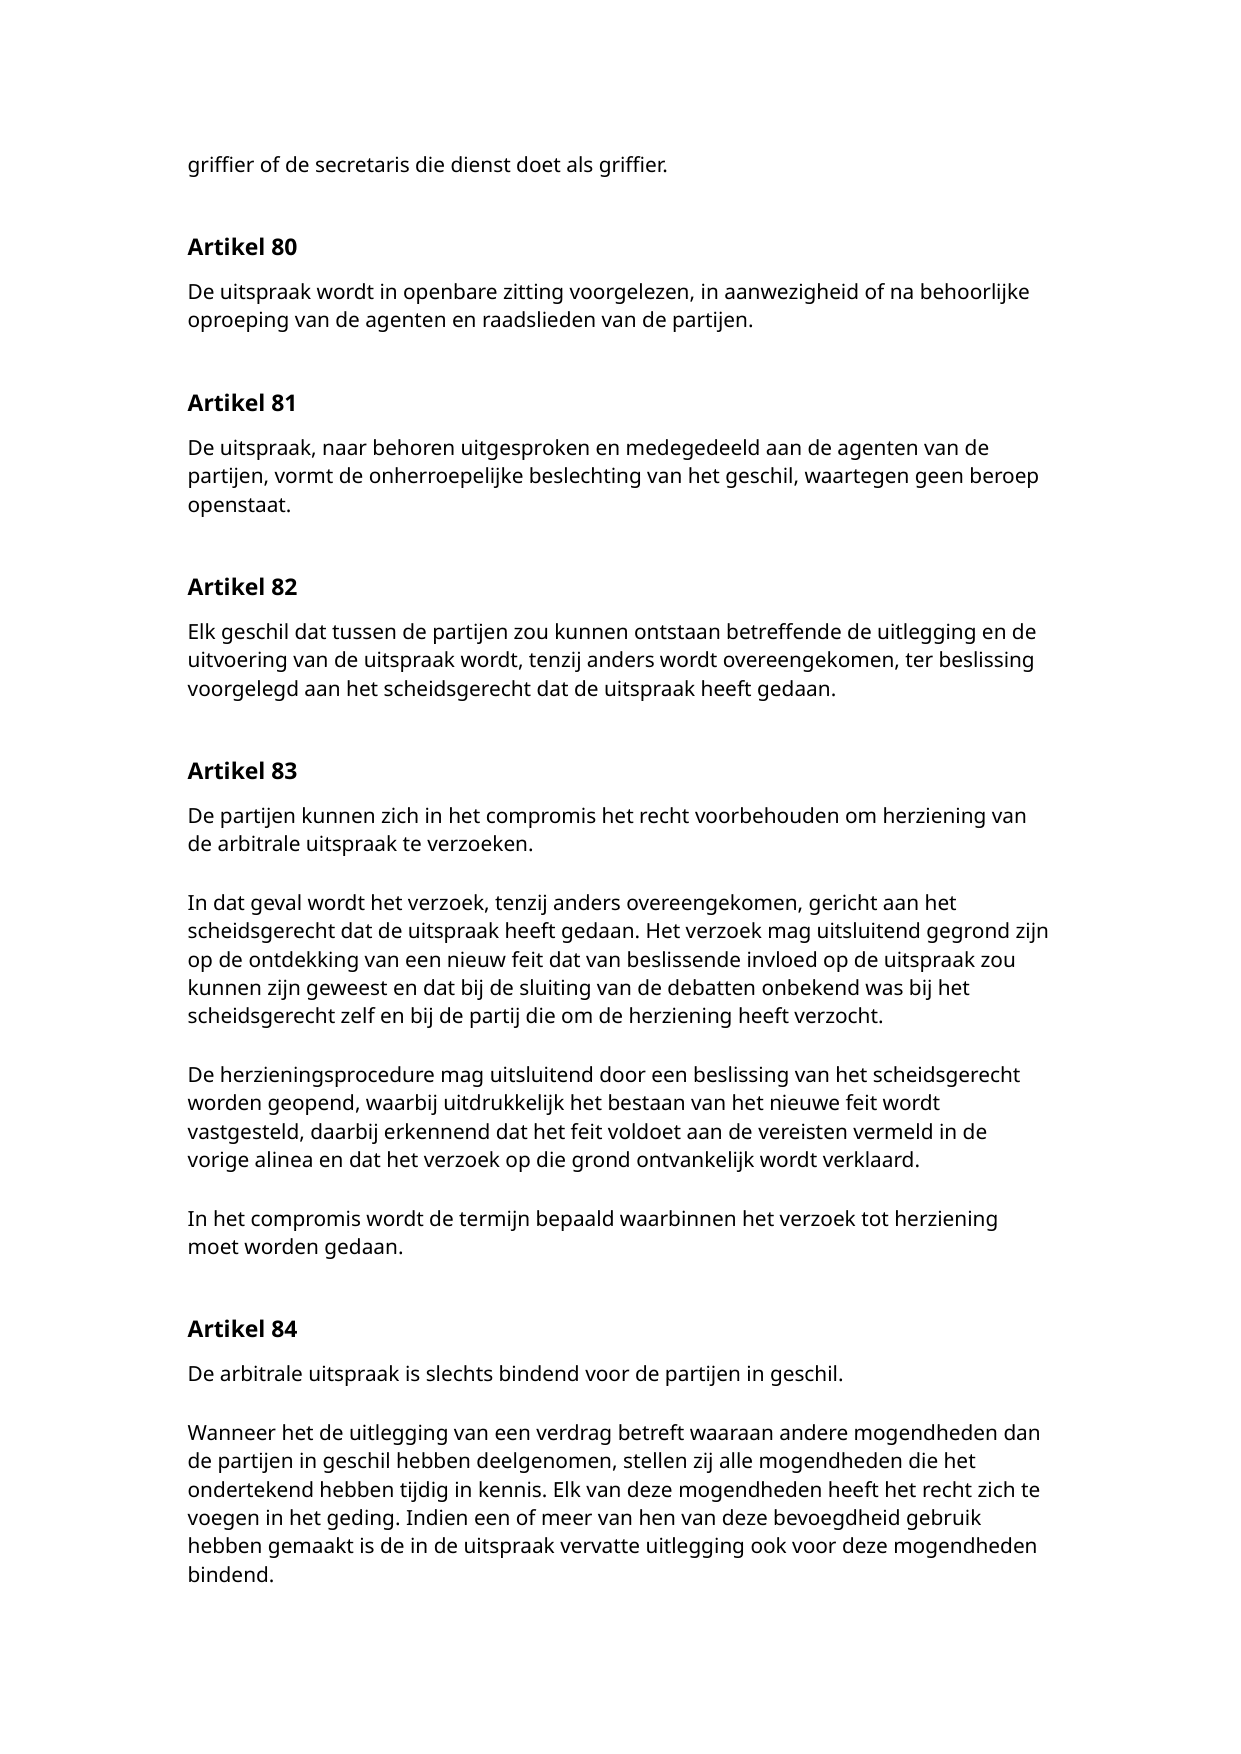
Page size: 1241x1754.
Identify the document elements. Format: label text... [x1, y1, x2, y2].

text De arbitrale uitspraak is slechts bindend voor de partijen in geschil. [187, 1359, 1053, 1388]
text De uitspraak wordt in openbare zitting voorgelezen, in aanwezigheid of na behoorlijke oproeping van de agenten en raadslieden van de partijen. [187, 277, 1053, 334]
subtitle Artikel 84 [187, 1313, 1053, 1344]
text griffier of de secretaris die dienst doet als griffier. [187, 150, 1053, 178]
text In het compromis wordt de termijn bepaald waarbinnen het verzoek tot herziening moet worden gedaan. [187, 1204, 1053, 1261]
text De herzieningsprocedure mag uitsluitend door een beslissing van het scheidsgerecht worden geopend, waarbij uitdrukkelijk het bestaan van het nieuwe feit wordt vastgesteld, daarbij erkennend dat het feit voldoet aan de vereisten vermeld in de vorige alinea en dat het verzoek op die grond ontvankelijk wordt verklaard. [187, 1060, 1053, 1174]
text In dat geval wordt het verzoek, tenzij anders overeengekomen, gericht aan het scheidsgerecht dat de uitspraak heeft gedaan. Het verzoek mag uitsluitend gegrond zijn op de ontdekking van een nieuw feit dat van beslissende invloed op de uitspraak zou kunnen zijn geweest en dat bij de sluiting van de debatten onbekend was bij het scheidsgerecht zelf en bij de partij die om de herziening heeft verzocht. [187, 888, 1053, 1030]
subtitle Artikel 80 [187, 231, 1053, 262]
subtitle Artikel 81 [187, 387, 1053, 418]
subtitle Artikel 83 [187, 755, 1053, 786]
text De partijen kunnen zich in het compromis het recht voorbehouden om herziening van de arbitrale uitspraak te verzoeken. [187, 801, 1053, 858]
text Elk geschil dat tussen de partijen zou kunnen ontstaan betreffende de uitlegging en de uitvoering van de uitspraak wordt, tenzij anders wordt overeengekomen, ter beslissing voorgelegd aan het scheidsgerecht dat de uitspraak heeft gedaan. [187, 617, 1053, 702]
text Wanneer het de uitlegging van een verdrag betreft waaraan andere mogendheden dan de partijen in geschil hebben deelgenomen, stellen zij alle mogendheden die het ondertekend hebben tijdig in kennis. Elk van deze mogendheden heeft het recht zich te voegen in het geding. Indien een of meer van hen van deze bevoegdheid gebruik hebben gemaakt is de in de uitspraak vervatte uitlegging ook voor deze mogendheden bindend. [187, 1418, 1053, 1588]
text De uitspraak, naar behoren uitgesproken en medegedeeld aan de agenten van de partijen, vormt de onherroepelijke beslechting van het geschil, waartegen geen beroep openstaat. [187, 433, 1053, 518]
subtitle Artikel 82 [187, 571, 1053, 602]
